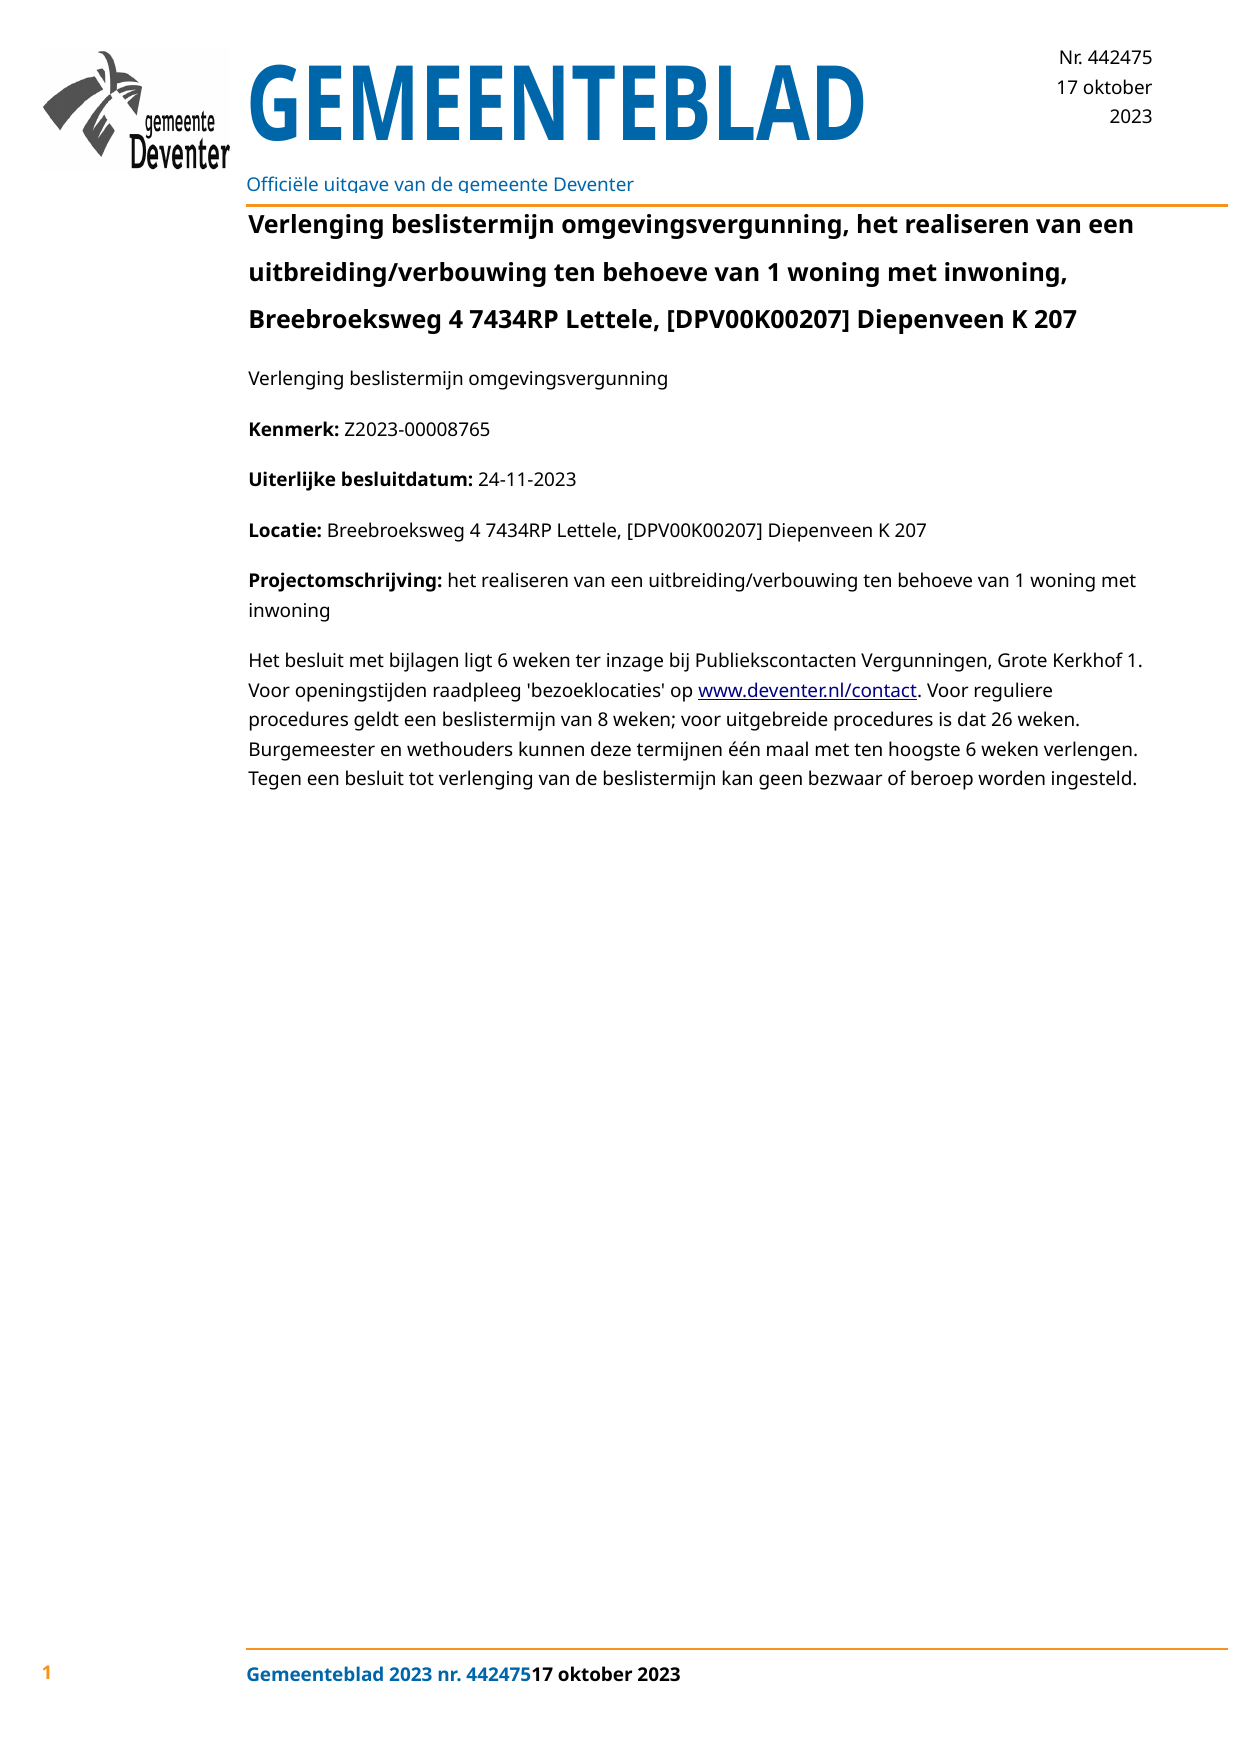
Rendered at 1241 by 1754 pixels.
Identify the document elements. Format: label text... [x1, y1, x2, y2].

text Projectomschrijving: het realiseren van een uitbreiding/verbouwing ten behoeve van 1 woning met inwoning [248, 567, 1152, 622]
text Verlenging beslistermijn omgevingsvergunning, het realiseren van een uitbreiding/verbouwing ten behoeve van 1 woning met inwoning, Breebroeksweg 4 7434RP Lettele, [DPV00K00207] Diepenveen K 207 [248, 207, 1152, 336]
text Het besluit met bijlagen ligt 6 weken ter inzage bij Publiekscontacten Vergunningen, Grote Kerkhof 1. Voor openingstijden raadpleeg 'bezoeklocaties' op www.deventer.nl/contact. Voor reguliere procedures geldt een beslistermijn van 8 weken; voor uitgebreide procedures is dat 26 weken. Burgemeester en wethouders kunnen deze termijnen één maal met ten hoogste 6 weken verlengen. Tegen een besluit tot verlenging van de beslistermijn kan geen bezwaar of beroep worden ingesteld. [248, 647, 1152, 791]
text Uiterlijke besluitdatum: 24-11-2023 [248, 466, 1152, 492]
text Locatie: Breebroeksweg 4 7434RP Lettele, [DPV00K00207] Diepenveen K 207 [248, 517, 1152, 542]
text Kenmerk: Z2023-00008765 [248, 416, 1152, 442]
text Verlenging beslistermijn omgevingsvergunning [248, 366, 1152, 391]
picture [41, 47, 231, 172]
